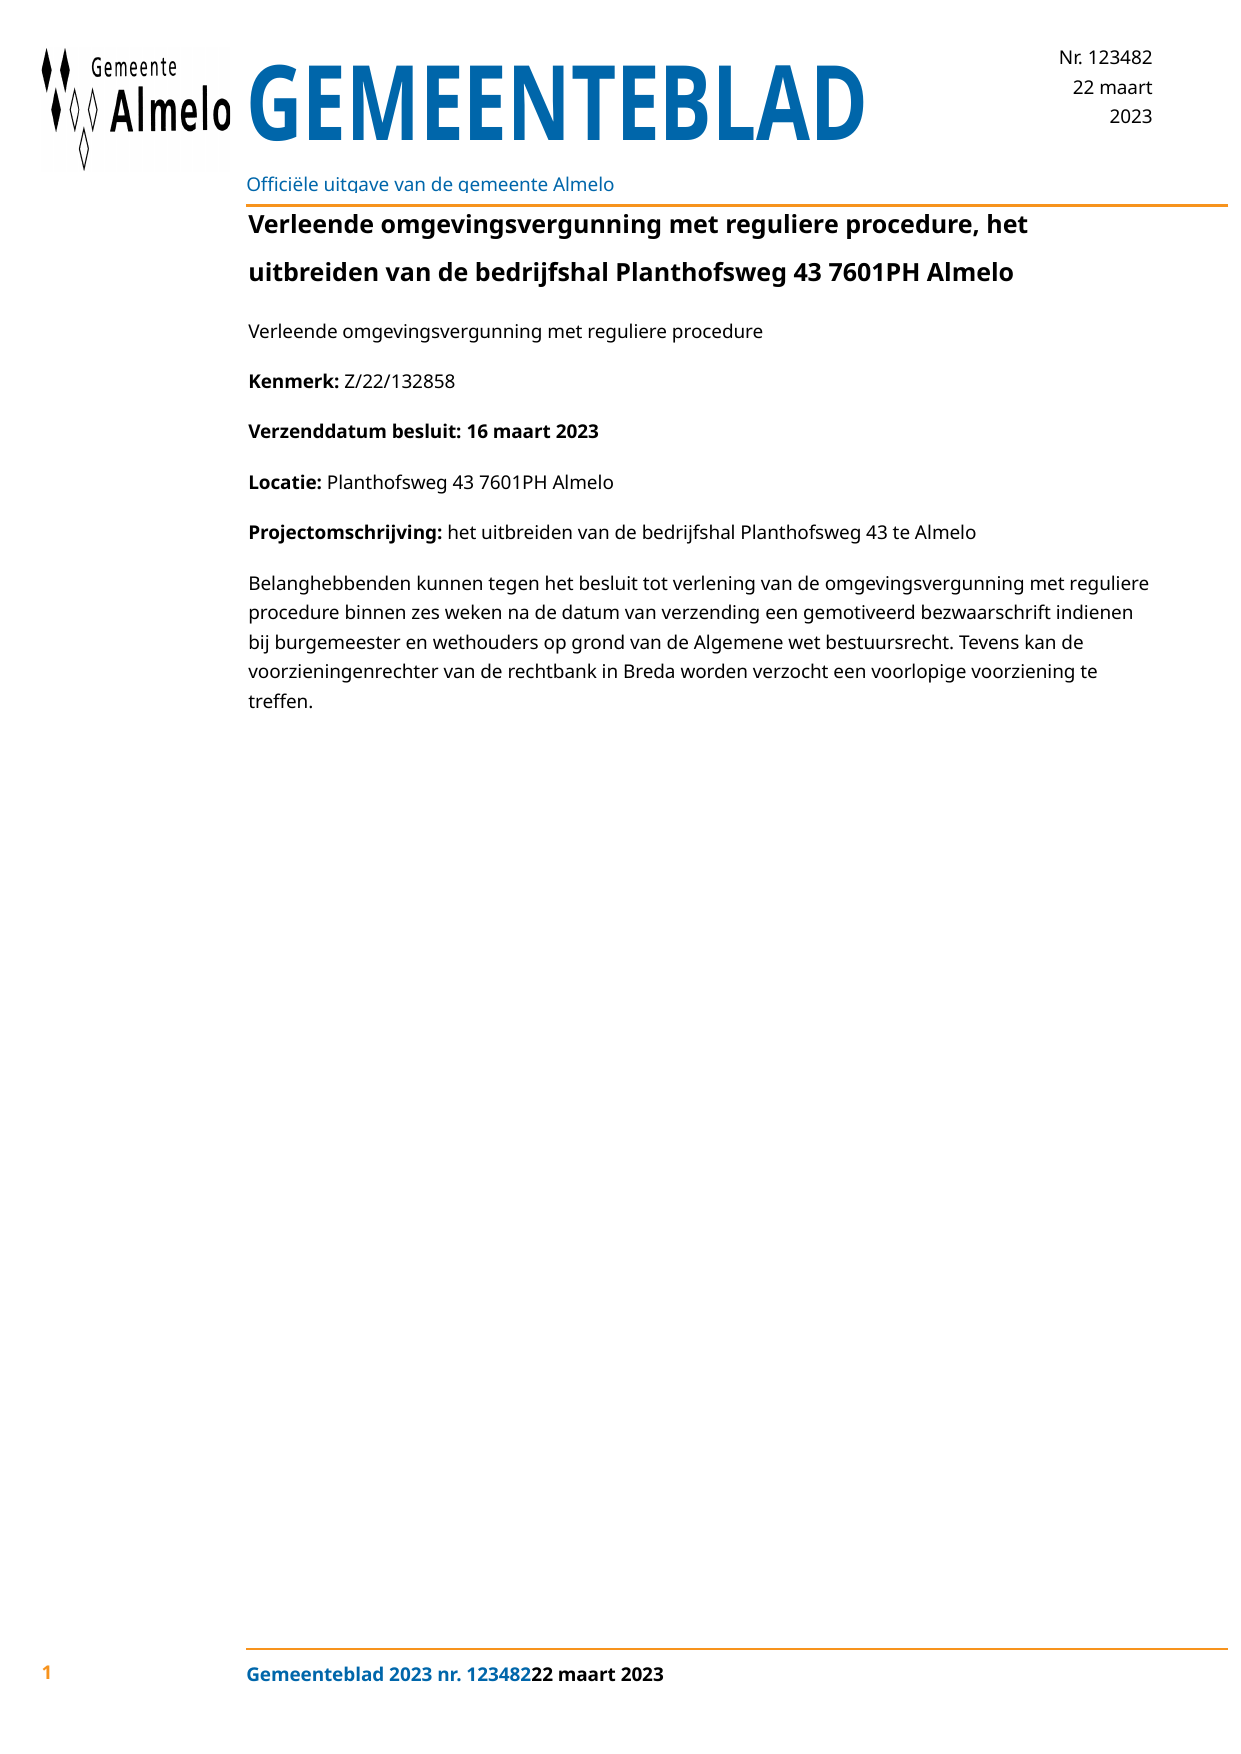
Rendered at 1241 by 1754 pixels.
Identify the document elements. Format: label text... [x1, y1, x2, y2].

picture [41, 47, 231, 172]
text Locatie: Planthofsweg 43 7601PH Almelo [248, 469, 1152, 495]
text Belanghebbenden kunnen tegen het besluit tot verlening van de omgevingsvergunning met reguliere procedure binnen zes weken na de datum van verzending een gemotiveerd bezwaarschrift indienen bij burgemeester en wethouders op grond van de Algemene wet bestuursrecht. Tevens kan de voorzieningenrechter van de rechtbank in Breda worden verzocht een voorlopige voorziening te treffen. [248, 570, 1152, 714]
text Projectomschrijving: het uitbreiden van de bedrijfshal Planthofsweg 43 te Almelo [248, 519, 1152, 545]
text Verleende omgevingsvergunning met reguliere procedure, het uitbreiden van de bedrijfshal Planthofsweg 43 7601PH Almelo [248, 207, 1152, 288]
text Verzenddatum besluit: 16 maart 2023 [248, 419, 1152, 444]
text Verleende omgevingsvergunning met reguliere procedure [248, 318, 1152, 344]
text Kenmerk: Z/22/132858 [248, 368, 1152, 394]
